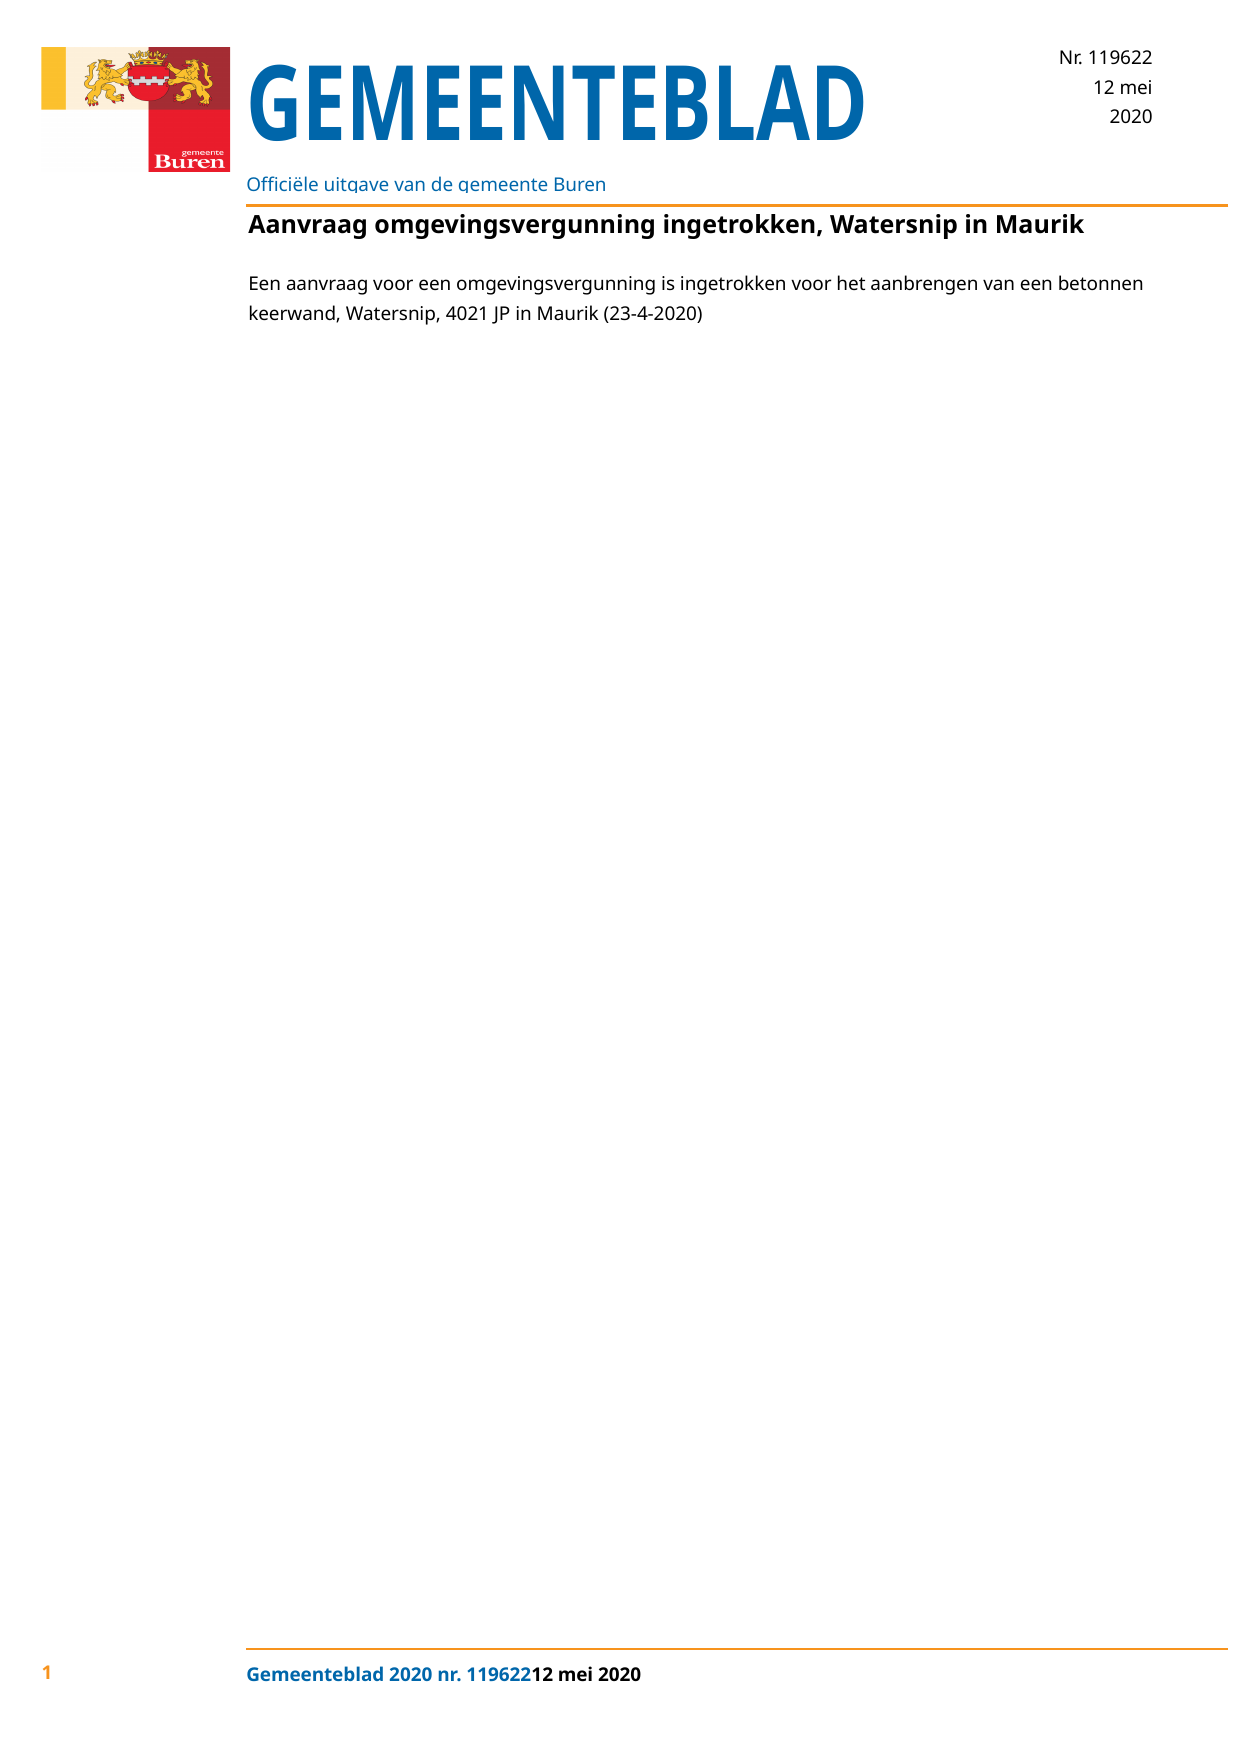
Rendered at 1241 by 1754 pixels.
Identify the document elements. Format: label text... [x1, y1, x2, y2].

text Aanvraag omgevingsvergunning ingetrokken, Watersnip in Maurik [248, 207, 1152, 241]
text Een aanvraag voor een omgevingsvergunning is ingetrokken voor het aanbrengen van een betonnen keerwand, Watersnip, 4021 JP in Maurik (23-4-2020) [248, 270, 1152, 326]
picture [41, 47, 231, 172]
